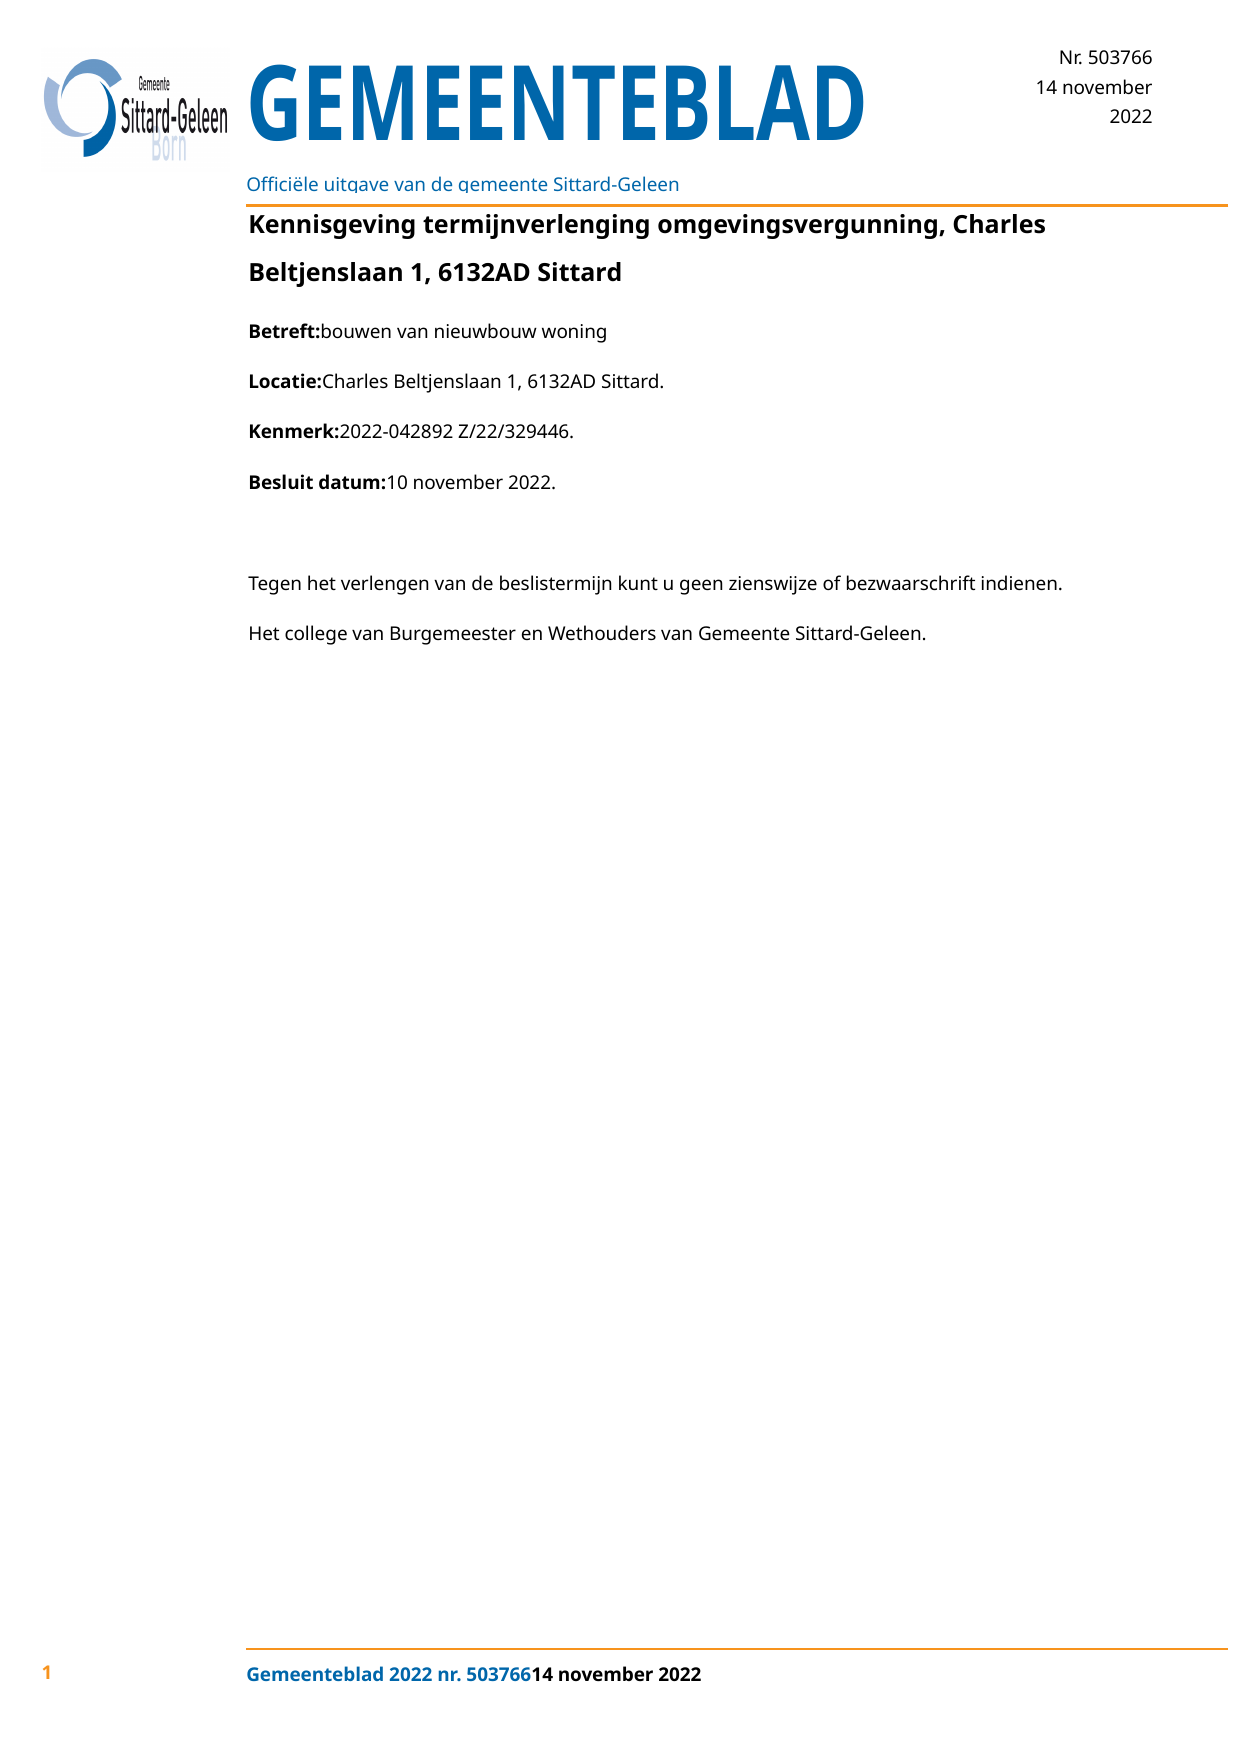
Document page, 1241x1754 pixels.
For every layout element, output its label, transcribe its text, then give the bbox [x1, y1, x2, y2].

text Betreft:bouwen van nieuwbouw woning [248, 318, 1152, 344]
text Locatie:Charles Beltjenslaan 1, 6132AD Sittard. [248, 368, 1152, 394]
text Tegen het verlengen van de beslistermijn kunt u geen zienswijze of bezwaarschrift indienen. [248, 570, 1152, 596]
text Kennisgeving termijnverlenging omgevingsvergunning, Charles Beltjenslaan 1, 6132AD Sittard [248, 207, 1152, 288]
text Het college van Burgemeester en Wethouders van Gemeente Sittard-Geleen. [248, 620, 1152, 646]
text Kenmerk:2022-042892 Z/22/329446. [248, 419, 1152, 444]
picture [41, 47, 231, 172]
text Besluit datum:10 november 2022. [248, 469, 1152, 495]
